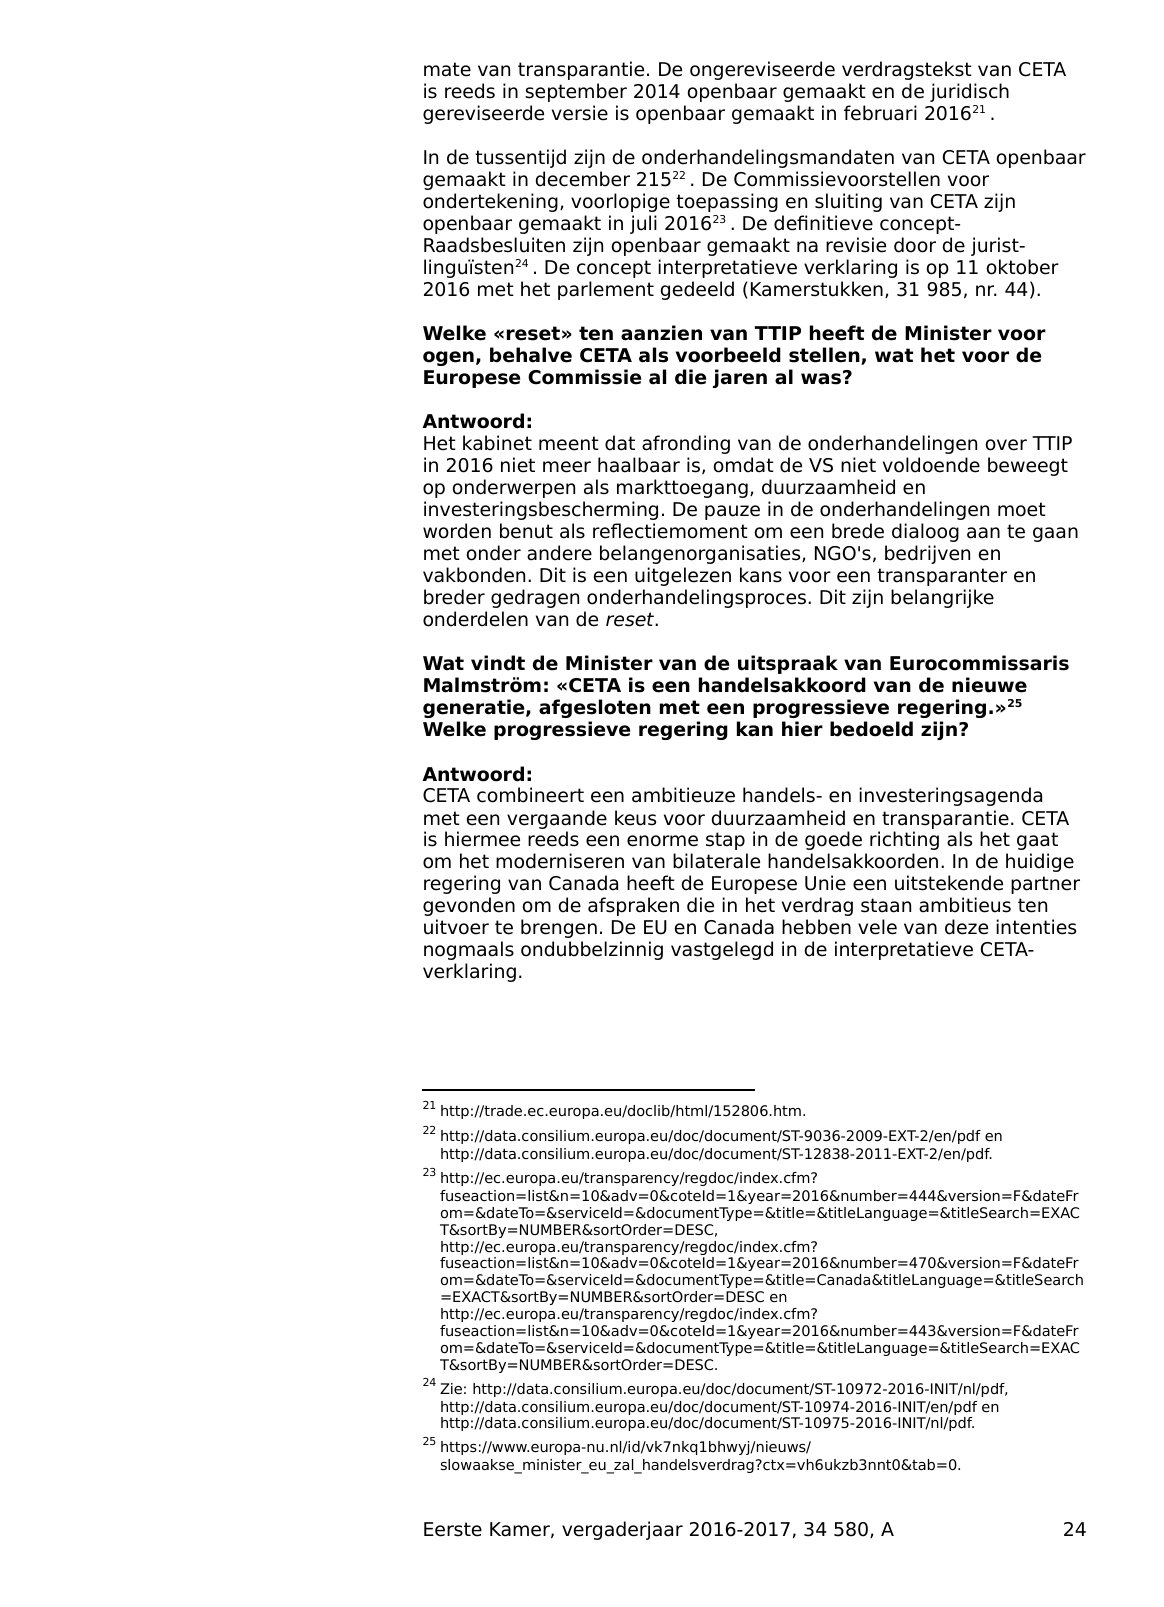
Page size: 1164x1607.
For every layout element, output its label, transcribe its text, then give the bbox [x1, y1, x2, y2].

text Wat vindt de Minister van de uitspraak van Eurocommissaris Malmström: «CETA is een handelsakkoord van de nieuwe generatie, afgesloten met een progressieve regering.» Welke progressieve regering kan hier bedoeld zijn? [422, 653, 1087, 741]
text Het kabinet meent dat afronding van de onderhandelingen over TTIP in 2016 niet meer haalbaar is, omdat de VS niet voldoende beweegt op onderwerpen als markttoegang, duurzaamheid en investeringsbescherming. De pauze in de onderhandelingen moet worden benut als reflectiemoment om een brede dialoog aan te gaan met onder andere belangenorganisaties, NGO's, bedrijven en vakbonden. Dit is een uitgelezen kans voor een transparanter en breder gedragen onderhandelingsproces. Dit zijn belangrijke onderdelen van de reset. [422, 433, 1087, 631]
text In de tussentijd zijn de onderhandelingsmandaten van CETA openbaar gemaakt in december 215. De Commissievoorstellen voor ondertekening, voorlopige toepassing en sluiting van CETA zijn openbaar gemaakt in juli 2016. De definitieve concept-Raadsbesluiten zijn openbaar gemaakt na revisie door de jurist-linguïsten. De concept interpretatieve verklaring is op 11 oktober 2016 met het parlement gedeeld (Kamerstukken, 31 985, nr. 44). [422, 147, 1087, 301]
text http://data.consilium.europa.eu/doc/document/ST-9036-2009-EXT-2/en/pdf en http://data.consilium.europa.eu/doc/document/ST-12838-2011-EXT-2/en/pdf. [422, 1124, 1087, 1163]
text http://ec.europa.eu/transparency/regdoc/index.cfm?fuseaction=list&n=10&adv=0&coteId=1&year=2016&number=444&version=F&dateFrom=&dateTo=&serviceId=&documentType=&title=&titleLanguage=&titleSearch=EXACT&sortBy=NUMBER&sortOrder=DESC, http://ec.europa.eu/transparency/regdoc/index.cfm?fuseaction=list&n=10&adv=0&coteId=1&year=2016&number=470&version=F&dateFrom=&dateTo=&serviceId=&documentType=&title=Canada&titleLanguage=&titleSearch=EXACT&sortBy=NUMBER&sortOrder=DESC en http://ec.europa.eu/transparency/regdoc/index.cfm?fuseaction=list&n=10&adv=0&coteId=1&year=2016&number=443&version=F&dateFrom=&dateTo=&serviceId=&documentType=&title=&titleLanguage=&titleSearch=EXACT&sortBy=NUMBER&sortOrder=DESC. [422, 1166, 1087, 1374]
text https://www.europa-nu.nl/id/vk7nkq1bhwyj/nieuws/slowaakse_minister_eu_zal_handelsverdrag?ctx=vh6ukzb3nnt0&tab=0. [422, 1435, 1087, 1474]
text CETA combineert een ambitieuze handels- en investeringsagenda met een vergaande keus voor duurzaamheid en transparantie. CETA is hiermee reeds een enorme stap in de goede richting als het gaat om het moderniseren van bilaterale handelsakkoorden. In de huidige regering van Canada heeft de Europese Unie een uitstekende partner gevonden om de afspraken die in het verdrag staan ambitieus ten uitvoer te brengen. De EU en Canada hebben vele van deze intenties nogmaals ondubbelzinnig vastgelegd in de interpretatieve CETA-verklaring. [422, 785, 1087, 983]
text Zie: http://data.consilium.europa.eu/doc/document/ST-10972-2016-INIT/nl/pdf, http://data.consilium.europa.eu/doc/document/ST-10974-2016-INIT/en/pdf en http://data.consilium.europa.eu/doc/document/ST-10975-2016-INIT/nl/pdf. [422, 1377, 1087, 1432]
text Antwoord: [422, 763, 1087, 785]
text http://trade.ec.europa.eu/doclib/html/152806.htm. [422, 1099, 1087, 1121]
text Antwoord: [422, 411, 1087, 433]
text mate van transparantie. De ongereviseerde verdragstekst van CETA is reeds in september 2014 openbaar gemaakt en de juridisch gereviseerde versie is openbaar gemaakt in februari 2016. [422, 59, 1087, 125]
text Welke «reset» ten aanzien van TTIP heeft de Minister voor ogen, behalve CETA als voorbeeld stellen, wat het voor de Europese Commissie al die jaren al was? [422, 323, 1087, 389]
